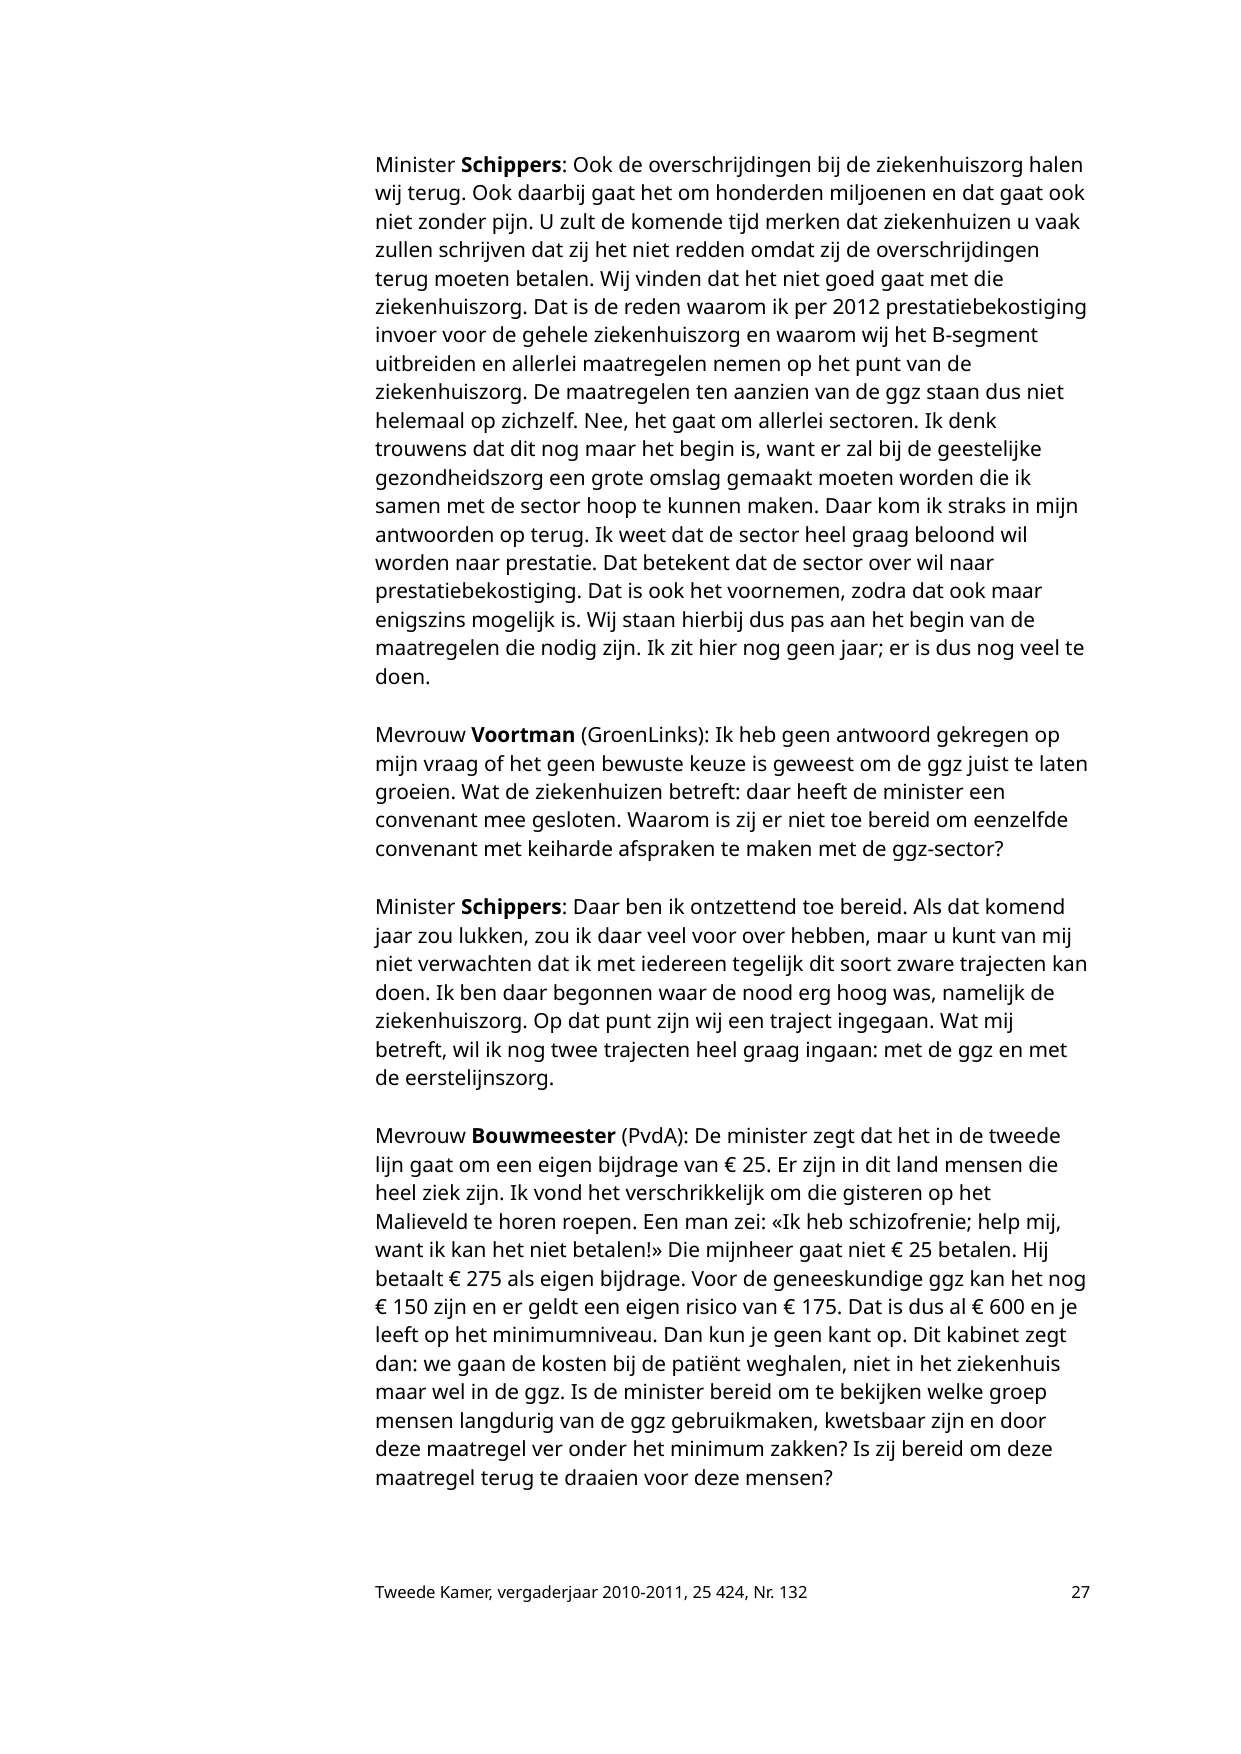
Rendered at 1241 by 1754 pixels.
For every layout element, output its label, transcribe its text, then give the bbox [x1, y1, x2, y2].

text Mevrouw Bouwmeester (PvdA): De minister zegt dat het in de tweede lijn gaat om een eigen bijdrage van € 25. Er zijn in dit land mensen die heel ziek zijn. Ik vond het verschrikkelijk om die gisteren op het Malieveld te horen roepen. Een man zei: «Ik heb schizofrenie; help mij, want ik kan het niet betalen!» Die mijnheer gaat niet € 25 betalen. Hij betaalt € 275 als eigen bijdrage. Voor de geneeskundige ggz kan het nog € 150 zijn en er geldt een eigen risico van € 175. Dat is dus al € 600 en je leeft op het minimumniveau. Dan kun je geen kant op. Dit kabinet zegt dan: we gaan de kosten bij de patiënt weghalen, niet in het ziekenhuis maar wel in de ggz. Is de minister bereid om te bekijken welke groep mensen langdurig van de ggz gebruikmaken, kwetsbaar zijn en door deze maatregel ver onder het minimum zakken? Is zij bereid om deze maatregel terug te draaien voor deze mensen? [375, 1122, 1090, 1491]
text Minister Schippers: Ook de overschrijdingen bij de ziekenhuiszorg halen wij terug. Ook daarbij gaat het om honderden miljoenen en dat gaat ook niet zonder pijn. U zult de komende tijd merken dat ziekenhuizen u vaak zullen schrijven dat zij het niet redden omdat zij de overschrijdingen terug moeten betalen. Wij vinden dat het niet goed gaat met die ziekenhuiszorg. Dat is de reden waarom ik per 2012 prestatiebekostiging invoer voor de gehele ziekenhuiszorg en waarom wij het B-segment uitbreiden en allerlei maatregelen nemen op het punt van de ziekenhuiszorg. De maatregelen ten aanzien van de ggz staan dus niet helemaal op zichzelf. Nee, het gaat om allerlei sectoren. Ik denk trouwens dat dit nog maar het begin is, want er zal bij de geestelijke gezondheidszorg een grote omslag gemaakt moeten worden die ik samen met de sector hoop te kunnen maken. Daar kom ik straks in mijn antwoorden op terug. Ik weet dat de sector heel graag beloond wil worden naar prestatie. Dat betekent dat de sector over wil naar prestatiebekostiging. Dat is ook het voornemen, zodra dat ook maar enigszins mogelijk is. Wij staan hierbij dus pas aan het begin van de maatregelen die nodig zijn. Ik zit hier nog geen jaar; er is dus nog veel te doen. [375, 150, 1090, 690]
text Mevrouw Voortman (GroenLinks): Ik heb geen antwoord gekregen op mijn vraag of het geen bewuste keuze is geweest om de ggz juist te laten groeien. Wat de ziekenhuizen betreft: daar heeft de minister een convenant mee gesloten. Waarom is zij er niet toe bereid om eenzelfde convenant met keiharde afspraken te maken met de ggz-sector? [375, 720, 1090, 862]
text Minister Schippers: Daar ben ik ontzettend toe bereid. Als dat komend jaar zou lukken, zou ik daar veel voor over hebben, maar u kunt van mij niet verwachten dat ik met iedereen tegelijk dit soort zware trajecten kan doen. Ik ben daar begonnen waar de nood erg hoog was, namelijk de ziekenhuiszorg. Op dat punt zijn wij een traject ingegaan. Wat mij betreft, wil ik nog twee trajecten heel graag ingaan: met de ggz en met de eerstelijnszorg. [375, 892, 1090, 1092]
